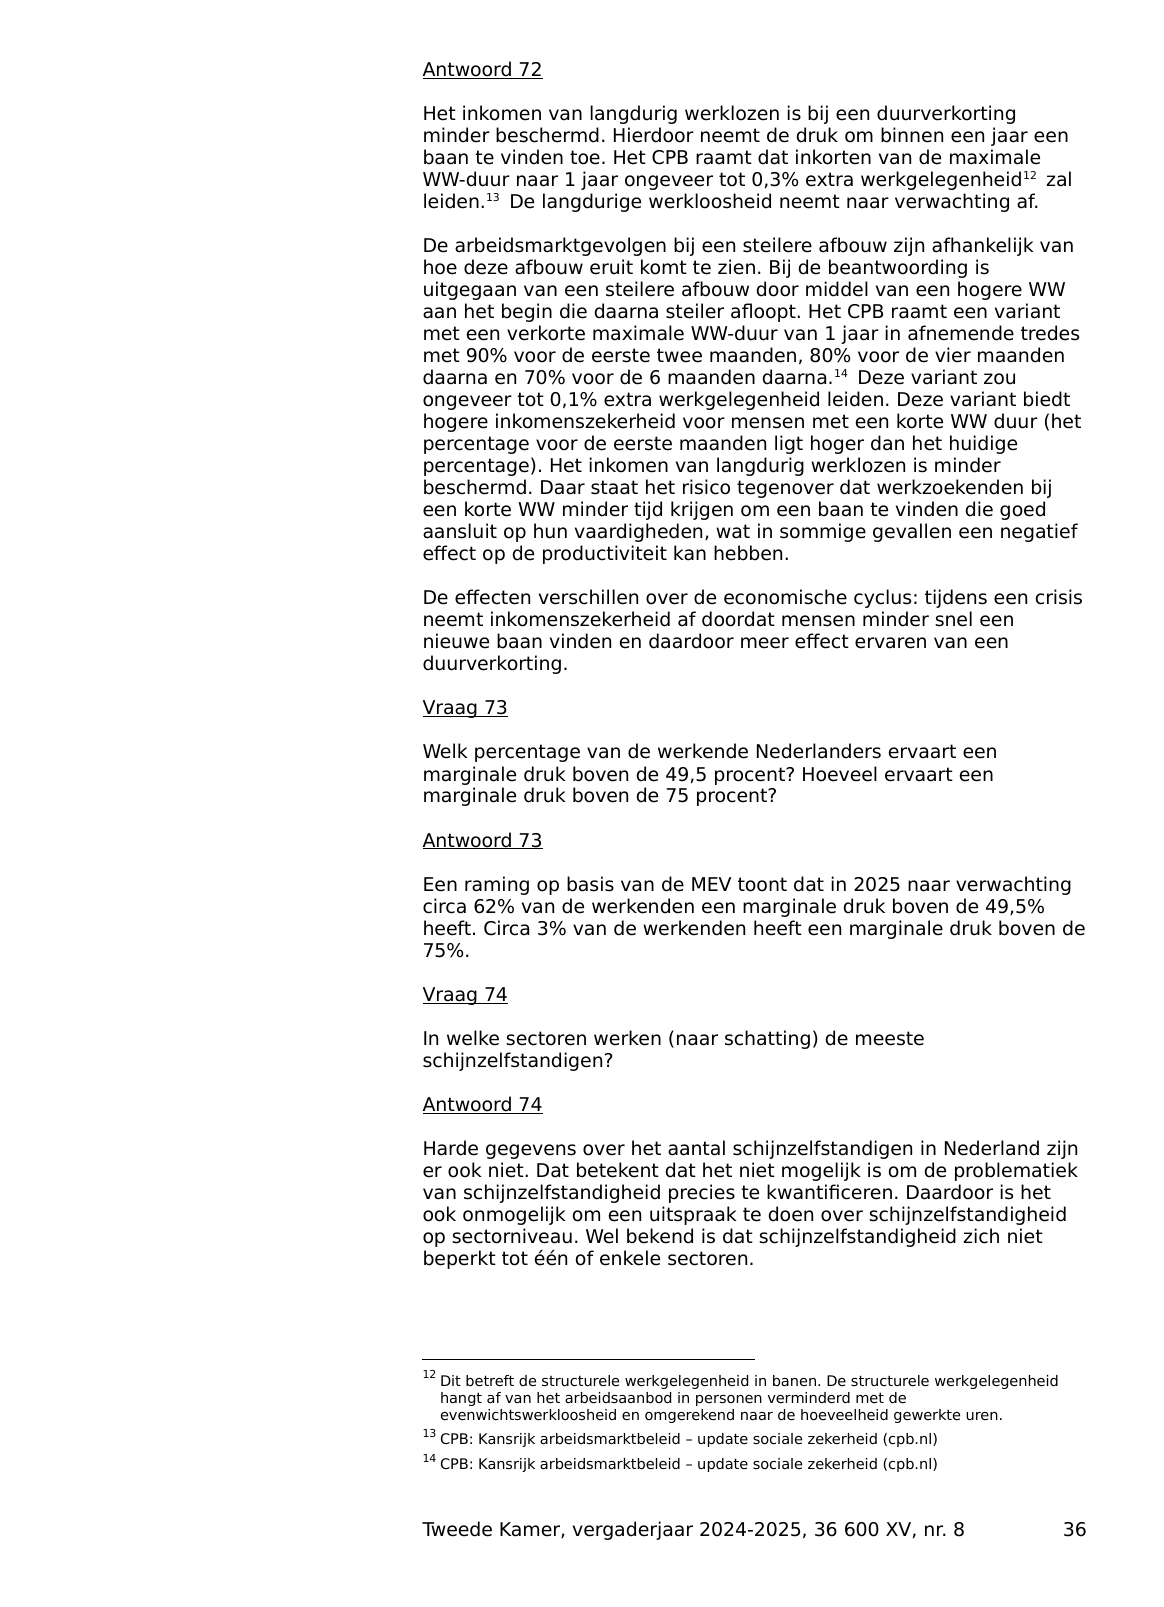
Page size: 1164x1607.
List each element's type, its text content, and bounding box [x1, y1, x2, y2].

subtitle Antwoord 73 [422, 829, 1087, 852]
text CPB: Kansrijk arbeidsmarktbeleid – update sociale zekerheid (cpb.nl) [422, 1452, 1087, 1474]
text In welke sectoren werken (naar schatting) de meeste schijnzelfstandigen? [422, 1028, 1087, 1072]
text De arbeidsmarktgevolgen bij een steilere afbouw zijn afhankelijk van hoe deze afbouw eruit komt te zien. Bij de beantwoording is uitgegaan van een steilere afbouw door middel van een hogere WW aan het begin die daarna steiler afloopt. Het CPB raamt een variant met een verkorte maximale WW-duur van 1 jaar in afnemende tredes met 90% voor de eerste twee maanden, 80% voor de vier maanden daarna en 70% voor de 6 maanden daarna. Deze variant zou ongeveer tot 0,1% extra werkgelegenheid leiden. Deze variant biedt hogere inkomenszekerheid voor mensen met een korte WW duur (het percentage voor de eerste maanden ligt hoger dan het huidige percentage). Het inkomen van langdurig werklozen is minder beschermd. Daar staat het risico tegenover dat werkzoekenden bij een korte WW minder tijd krijgen om een baan te vinden die goed aansluit op hun vaardigheden, wat in sommige gevallen een negatief effect op de productiviteit kan hebben. [422, 235, 1087, 565]
text Dit betreft de structurele werkgelegenheid in banen. De structurele werkgelegenheid hangt af van het arbeidsaanbod in personen verminderd met de evenwichtswerkloosheid en omgerekend naar de hoeveelheid gewerkte uren. [422, 1368, 1087, 1424]
text De effecten verschillen over de economische cyclus: tijdens een crisis neemt inkomenszekerheid af doordat mensen minder snel een nieuwe baan vinden en daardoor meer effect ervaren van een duurverkorting. [422, 587, 1087, 675]
text Het inkomen van langdurig werklozen is bij een duurverkorting minder beschermd. Hierdoor neemt de druk om binnen een jaar een baan te vinden toe. Het CPB raamt dat inkorten van de maximale WW-duur naar 1 jaar ongeveer tot 0,3% extra werkgelegenheid zal leiden. De langdurige werkloosheid neemt naar verwachting af. [422, 103, 1087, 213]
subtitle Antwoord 74 [422, 1094, 1087, 1116]
subtitle Antwoord 72 [422, 59, 1087, 81]
text Harde gegevens over het aantal schijnzelfstandigen in Nederland zijn er ook niet. Dat betekent dat het niet mogelijk is om de problematiek van schijnzelfstandigheid precies te kwantificeren. Daardoor is het ook onmogelijk om een uitspraak te doen over schijnzelfstandigheid op sectorniveau. Wel bekend is dat schijnzelfstandigheid zich niet beperkt tot één of enkele sectoren. [422, 1138, 1087, 1270]
text Welk percentage van de werkende Nederlanders ervaart een marginale druk boven de 49,5 procent? Hoeveel ervaart een marginale druk boven de 75 procent? [422, 741, 1087, 807]
subtitle Vraag 74 [422, 984, 1087, 1006]
text CPB: Kansrijk arbeidsmarktbeleid – update sociale zekerheid (cpb.nl) [422, 1427, 1087, 1449]
text Een raming op basis van de MEV toont dat in 2025 naar verwachting circa 62% van de werkenden een marginale druk boven de 49,5% heeft. Circa 3% van de werkenden heeft een marginale druk boven de 75%. [422, 874, 1087, 962]
subtitle Vraag 73 [422, 697, 1087, 719]
